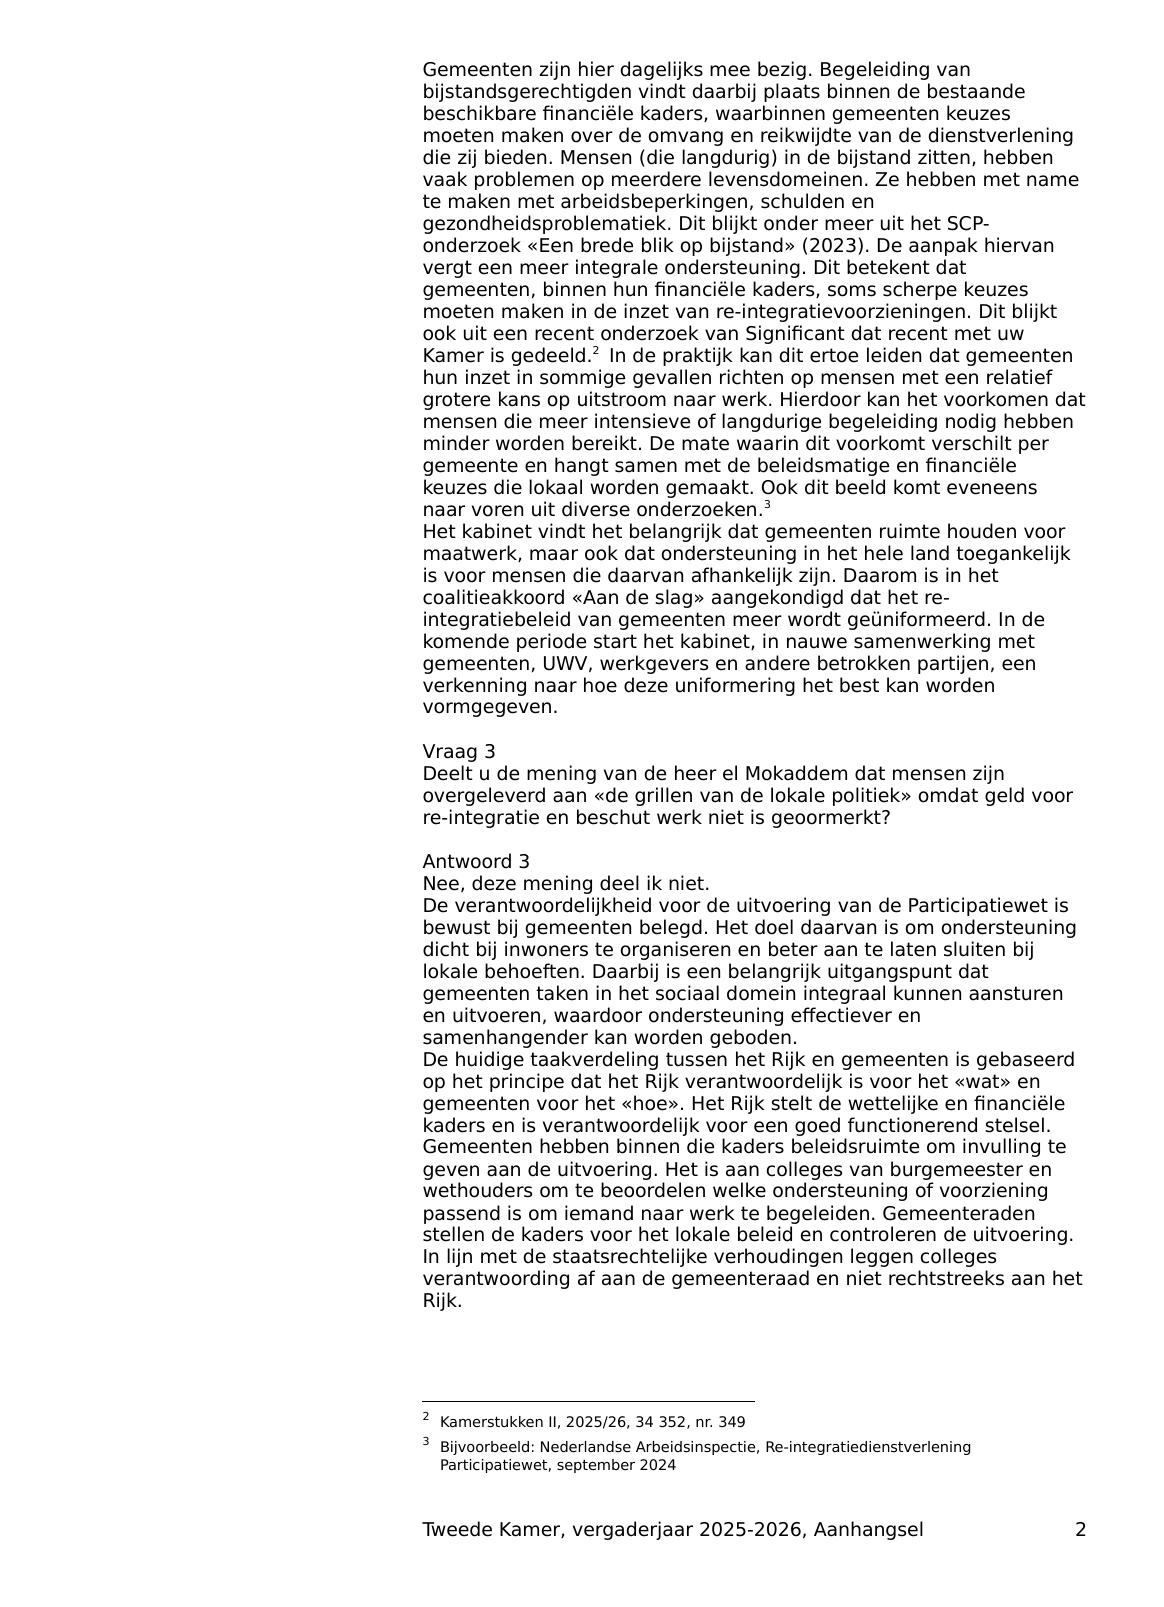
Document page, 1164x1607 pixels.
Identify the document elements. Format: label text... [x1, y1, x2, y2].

text Deelt u de mening van de heer el Mokaddem dat mensen zijn overgeleverd aan «de grillen van de lokale politiek» omdat geld voor re-integratie en beschut werk niet is geoormerkt? [422, 763, 1087, 828]
text Gemeenten zijn hier dagelijks mee bezig. Begeleiding van bijstandsgerechtigden vindt daarbij plaats binnen de bestaande beschikbare financiële kaders, waarbinnen gemeenten keuzes moeten maken over de omvang en reikwijdte van de dienstverlening die zij bieden. Mensen (die langdurig) in de bijstand zitten, hebben vaak problemen op meerdere levensdomeinen. Ze hebben met name te maken met arbeidsbeperkingen, schulden en gezondheidsproblematiek. Dit blijkt onder meer uit het SCP-onderzoek «Een brede blik op bijstand» (2023). De aanpak hiervan vergt een meer integrale ondersteuning. Dit betekent dat gemeenten, binnen hun financiële kaders, soms scherpe keuzes moeten maken in de inzet van re-integratievoorzieningen. Dit blijkt ook uit een recent onderzoek van Significant dat recent met uw Kamer is gedeeld. In de praktijk kan dit ertoe leiden dat gemeenten hun inzet in sommige gevallen richten op mensen met een relatief grotere kans op uitstroom naar werk. Hierdoor kan het voorkomen dat mensen die meer intensieve of langdurige begeleiding nodig hebben minder worden bereikt. De mate waarin dit voorkomt verschilt per gemeente en hangt samen met de beleidsmatige en financiële keuzes die lokaal worden gemaakt. Ook dit beeld komt eveneens naar voren uit diverse onderzoeken. [422, 59, 1087, 521]
text Het kabinet vindt het belangrijk dat gemeenten ruimte houden voor maatwerk, maar ook dat ondersteuning in het hele land toegankelijk is voor mensen die daarvan afhankelijk zijn. Daarom is in het coalitieakkoord «Aan de slag» aangekondigd dat het re-integratiebeleid van gemeenten meer wordt geüniformeerd. In de komende periode start het kabinet, in nauwe samenwerking met gemeenten, UWV, werkgevers en andere betrokken partijen, een verkenning naar hoe deze uniformering het best kan worden vormgegeven. [422, 521, 1087, 718]
text Vraag 3 [422, 741, 1087, 763]
text De verantwoordelijkheid voor de uitvoering van de Participatiewet is bewust bij gemeenten belegd. Het doel daarvan is om ondersteuning dicht bij inwoners te organiseren en beter aan te laten sluiten bij lokale behoeften. Daarbij is een belangrijk uitgangspunt dat gemeenten taken in het sociaal domein integraal kunnen aansturen en uitvoeren, waardoor ondersteuning effectiever en samenhangender kan worden geboden. [422, 895, 1087, 1048]
text De huidige taakverdeling tussen het Rijk en gemeenten is gebaseerd op het principe dat het Rijk verantwoordelijk is voor het «wat» en gemeenten voor het «hoe». Het Rijk stelt de wettelijke en financiële kaders en is verantwoordelijk voor een goed functionerend stelsel. Gemeenten hebben binnen die kaders beleidsruimte om invulling te geven aan de uitvoering. Het is aan colleges van burgemeester en wethouders om te beoordelen welke ondersteuning of voorziening passend is om iemand naar werk te begeleiden. Gemeenteraden stellen de kaders voor het lokale beleid en controleren de uitvoering. In lijn met de staatsrechtelijke verhoudingen leggen colleges verantwoording af aan de gemeenteraad en niet rechtstreeks aan het Rijk. [422, 1048, 1087, 1312]
text Kamerstukken II, 2025/26, 34 352, nr. 349 [422, 1410, 1087, 1432]
text Antwoord 3 [422, 851, 1087, 873]
text Bijvoorbeeld: Nederlandse Arbeidsinspectie, Re-integratiedienstverlening Participatiewet, september 2024 [422, 1435, 1087, 1474]
text Nee, deze mening deel ik niet. [422, 873, 1087, 895]
